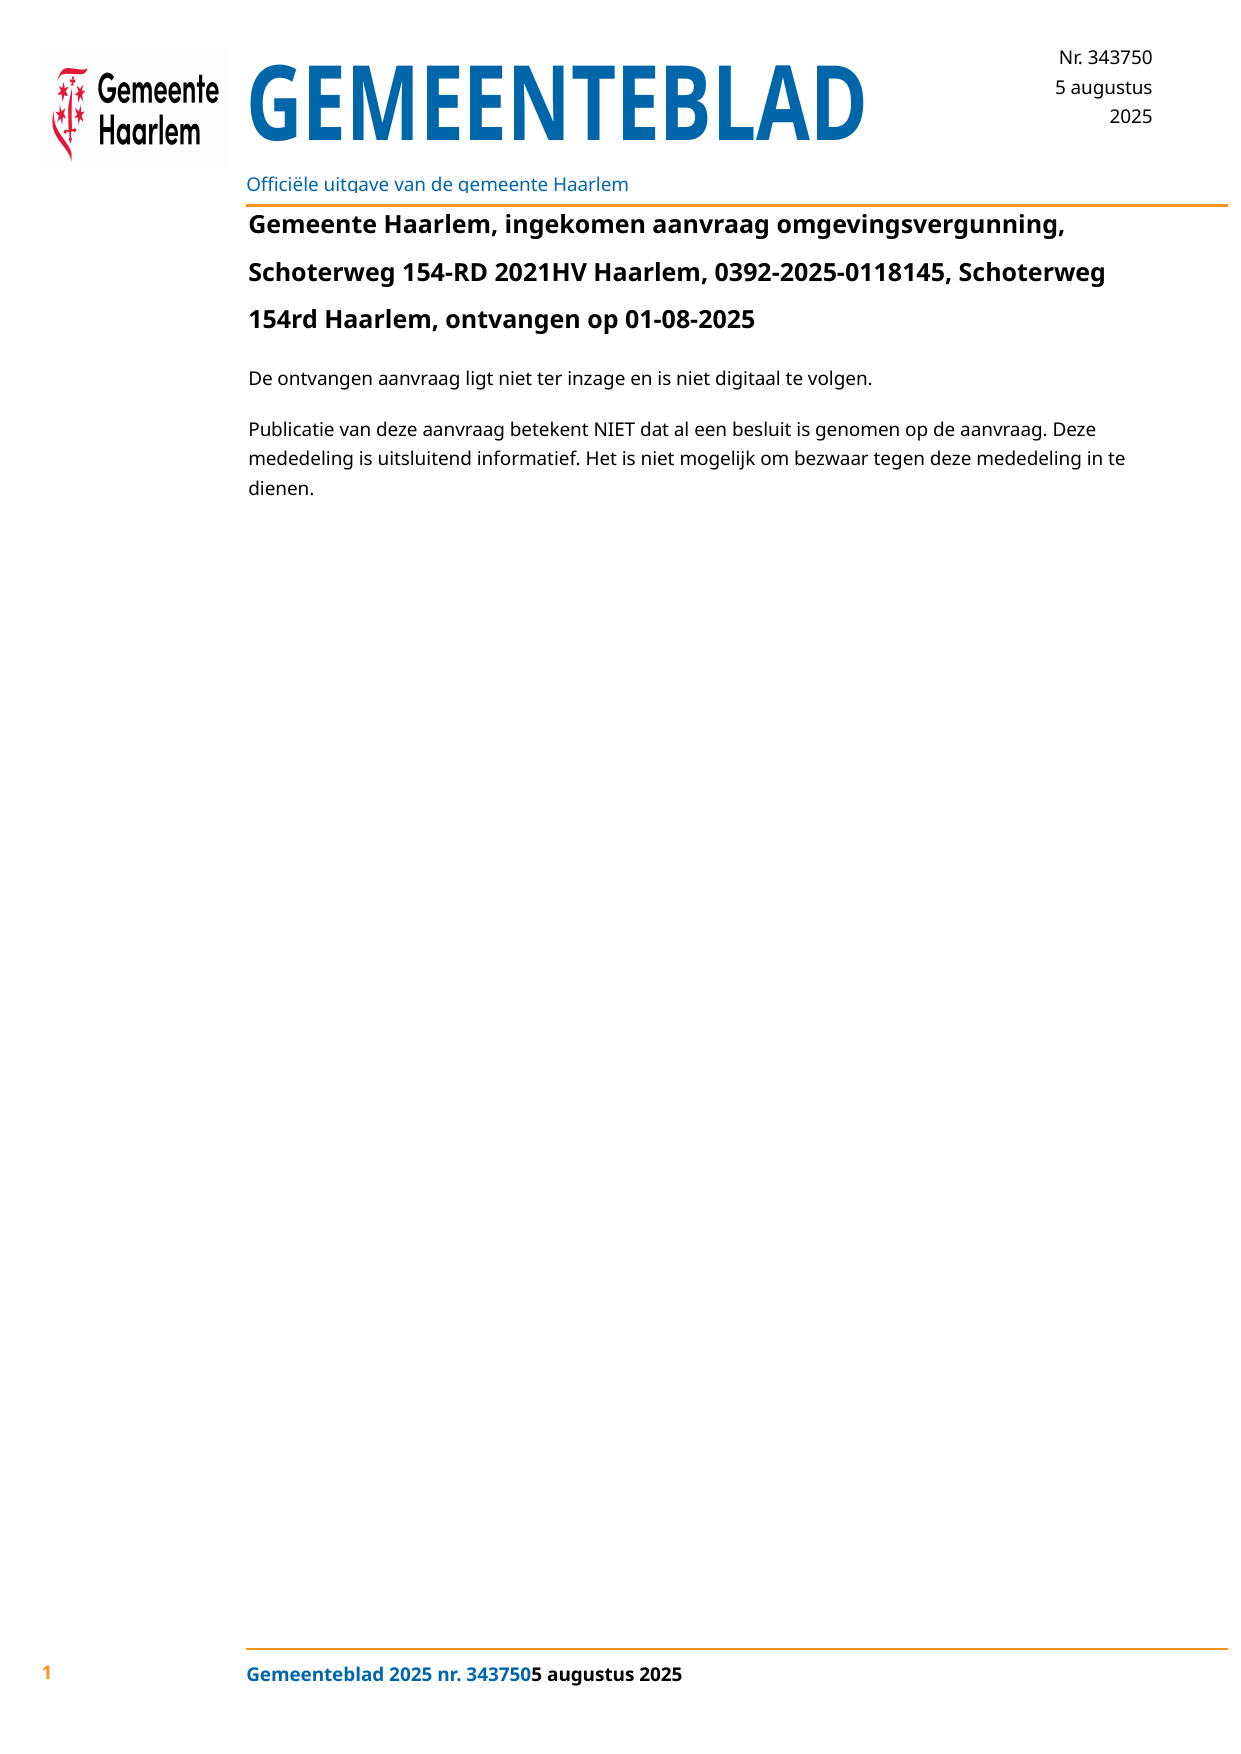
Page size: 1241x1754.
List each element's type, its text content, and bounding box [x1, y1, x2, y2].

picture [41, 47, 231, 172]
text Publicatie van deze aanvraag betekent NIET dat al een besluit is genomen op de aanvraag. Deze mededeling is uitsluitend informatief. Het is niet mogelijk om bezwaar tegen deze mededeling in te dienen. [248, 416, 1152, 501]
text De ontvangen aanvraag ligt niet ter inzage en is niet digitaal te volgen. [248, 366, 1152, 391]
text Gemeente Haarlem, ingekomen aanvraag omgevingsvergunning, Schoterweg 154-RD 2021HV Haarlem, 0392-2025-0118145, Schoterweg 154rd Haarlem, ontvangen op 01-08-2025 [248, 207, 1152, 336]
